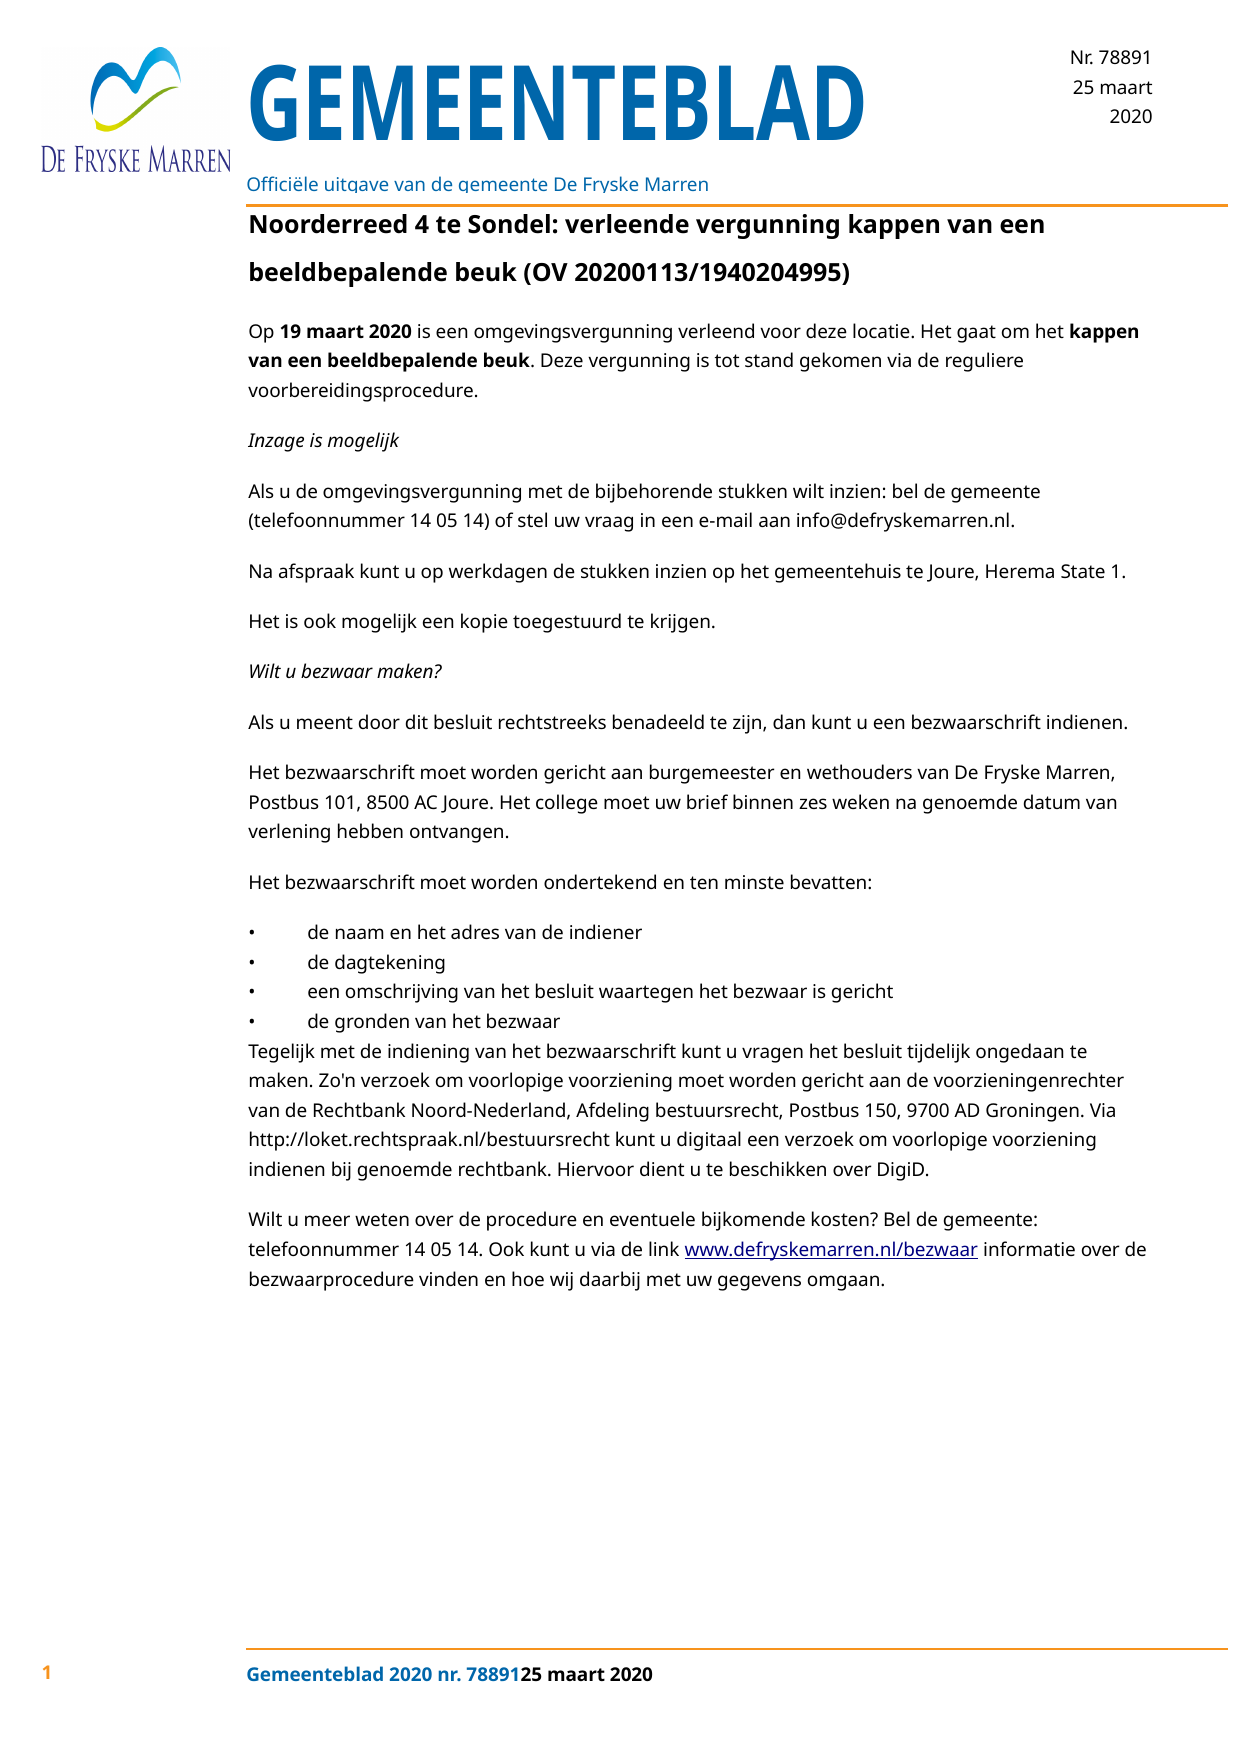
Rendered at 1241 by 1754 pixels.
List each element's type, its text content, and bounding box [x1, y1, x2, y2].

text Inzage is mogelijk [248, 427, 1152, 453]
text Wilt u bezwaar maken? [248, 659, 1152, 684]
text Als u meent door dit besluit rechtstreeks benadeeld te zijn, dan kunt u een bezwaarschrift indienen. [248, 709, 1152, 735]
list de dagtekening [248, 949, 1152, 975]
text Als u de omgevingsvergunning met de bijbehorende stukken wilt inzien: bel de gemeente (telefoonnummer 14 05 14) of stel uw vraag in een e-mail aan info@defryskemarren.nl. [248, 478, 1152, 533]
text Na afspraak kunt u op werkdagen de stukken inzien op het gemeentehuis te Joure, Herema State 1. [248, 558, 1152, 584]
text Het bezwaarschrift moet worden gericht aan burgemeester en wethouders van De Fryske Marren, Postbus 101, 8500 AC Joure. Het college moet uw brief binnen zes weken na genoemde datum van verlening hebben ontvangen. [248, 759, 1152, 844]
text Het is ook mogelijk een kopie toegestuurd te krijgen. [248, 608, 1152, 634]
list de naam en het adres van de indiener [248, 919, 1152, 945]
list een omschrijving van het besluit waartegen het bezwaar is gericht [248, 979, 1152, 1004]
text Het bezwaarschrift moet worden ondertekend en ten minste bevatten: [248, 869, 1152, 895]
list de gronden van het bezwaar [248, 1008, 1152, 1034]
text Noorderreed 4 te Sondel: verleende vergunning kappen van een beeldbepalende beuk (OV 20200113/1940204995) [248, 207, 1152, 288]
text Wilt u meer weten over de procedure en eventuele bijkomende kosten? Bel de gemeente: telefoonnummer 14 05 14. Ook kunt u via de link www.defryskemarren.nl/bezwaar informatie over de bezwaarprocedure vinden en hoe wij daarbij met uw gegevens omgaan. [248, 1207, 1152, 1292]
text Tegelijk met de indiening van het bezwaarschrift kunt u vragen het besluit tijdelijk ongedaan te maken. Zo'n verzoek om voorlopige voorziening moet worden gericht aan de voorzieningenrechter van de Rechtbank Noord-Nederland, Afdeling bestuursrecht, Postbus 150, 9700 AD Groningen. Via http://loket.rechtspraak.nl/bestuursrecht kunt u digitaal een verzoek om voorlopige voorziening indienen bij genoemde rechtbank. Hiervoor dient u te beschikken over DigiD. [248, 1038, 1152, 1182]
picture [41, 47, 231, 172]
text Op 19 maart 2020 is een omgevingsvergunning verleend voor deze locatie. Het gaat om het kappen van een beeldbepalende beuk. Deze vergunning is tot stand gekomen via de reguliere voorbereidingsprocedure. [248, 318, 1152, 403]
